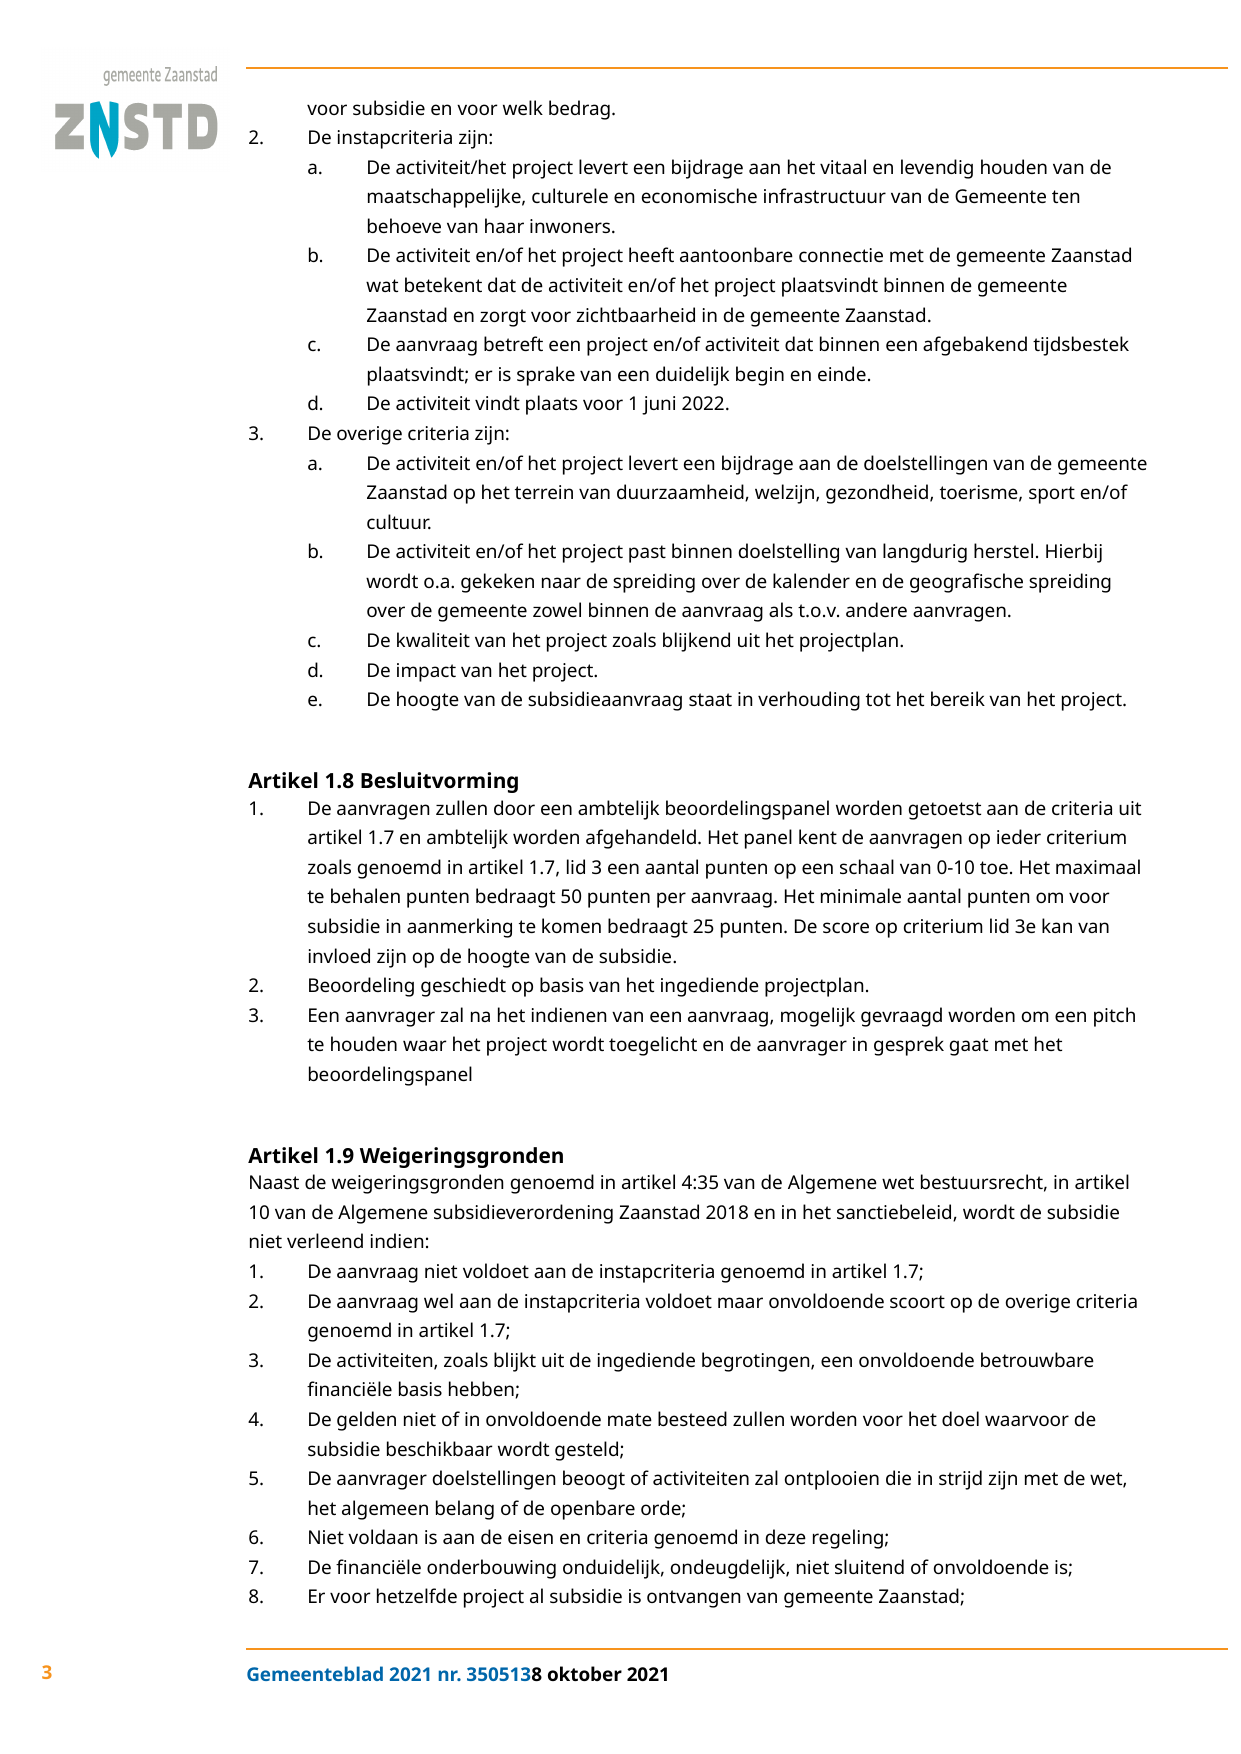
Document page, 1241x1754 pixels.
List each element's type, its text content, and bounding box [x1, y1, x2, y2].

list De activiteiten, zoals blijkt uit de ingediende begrotingen, een onvoldoende betrouwbare financiële basis hebben; [248, 1347, 1152, 1402]
list De instapcriteria zijn: [248, 124, 1152, 150]
list De aanvraag niet voldoet aan de instapcriteria genoemd in artikel 1.7; [248, 1258, 1152, 1284]
picture [41, 47, 231, 172]
text Artikel 1.9 Weigeringsgronden [248, 1141, 1152, 1169]
list Een aanvrager zal na het indienen van een aanvraag, mogelijk gevraagd worden om een pitch te houden waar het project wordt toegelicht en de aanvrager in gesprek gaat met het beoordelingspanel [248, 1002, 1152, 1087]
list De aanvraag wel aan de instapcriteria voldoet maar onvoldoende scoort op de overige criteria genoemd in artikel 1.7; [248, 1288, 1152, 1343]
list De activiteit vindt plaats voor 1 juni 2022. [307, 391, 1152, 416]
list De kwaliteit van het project zoals blijkend uit het projectplan. [307, 627, 1152, 653]
list De activiteit en/of het project levert een bijdrage aan de doelstellingen van de gemeente Zaanstad op het terrein van duurzaamheid, welzijn, gezondheid, toerisme, sport en/of cultuur. [307, 450, 1152, 535]
list De activiteit en/of het project past binnen doelstelling van langdurig herstel. Hierbij wordt o.a. gekeken naar de spreiding over de kalender en de geografische spreiding over de gemeente zowel binnen de aanvraag als t.o.v. andere aanvragen. [307, 538, 1152, 623]
list De activiteit/het project levert een bijdrage aan het vitaal en levendig houden van de maatschappelijke, culturele en economische infrastructuur van de Gemeente ten behoeve van haar inwoners. [307, 154, 1152, 239]
list Niet voldaan is aan de eisen en criteria genoemd in deze regeling; [248, 1524, 1152, 1550]
list Beoordeling geschiedt op basis van het ingediende projectplan. [248, 972, 1152, 998]
list De hoogte van de subsidieaanvraag staat in verhouding tot het bereik van het project. [307, 686, 1152, 712]
list De impact van het project. [307, 657, 1152, 683]
list De gelden niet of in onvoldoende mate besteed zullen worden voor het doel waarvoor de subsidie beschikbaar wordt gesteld; [248, 1406, 1152, 1462]
list De aanvraag betreft een project en/of activiteit dat binnen een afgebakend tijdsbestek plaatsvindt; er is sprake van een duidelijk begin en einde. [307, 331, 1152, 387]
text Artikel 1.8 Besluitvorming [248, 766, 1152, 795]
list Er voor hetzelfde project al subsidie is ontvangen van gemeente Zaanstad; [248, 1584, 1152, 1609]
list De aanvrager doelstellingen beoogt of activiteiten zal ontplooien die in strijd zijn met de wet, het algemeen belang of de openbare orde; [248, 1465, 1152, 1521]
list De overige criteria zijn: [248, 420, 1152, 446]
list De financiële onderbouwing onduidelijk, ondeugdelijk, niet sluitend of onvoldoende is; [248, 1554, 1152, 1580]
text Naast de weigeringsgronden genoemd in artikel 4:35 van de Algemene wet bestuursrecht, in artikel 10 van de Algemene subsidieverordening Zaanstad 2018 en in het sanctiebeleid, wordt de subsidie niet verleend indien: [248, 1169, 1152, 1254]
list voor subsidie en voor welk bedrag. [248, 95, 1152, 121]
list De aanvragen zullen door een ambtelijk beoordelingspanel worden getoetst aan de criteria uit artikel 1.7 en ambtelijk worden afgehandeld. Het panel kent de aanvragen op ieder criterium zoals genoemd in artikel 1.7, lid 3 een aantal punten op een schaal van 0-10 toe. Het maximaal te behalen punten bedraagt 50 punten per aanvraag. Het minimale aantal punten om voor subsidie in aanmerking te komen bedraagt 25 punten. De score op criterium lid 3e kan van invloed zijn op de hoogte van de subsidie. [248, 795, 1152, 968]
list De activiteit en/of het project heeft aantoonbare connectie met de gemeente Zaanstad wat betekent dat de activiteit en/of het project plaatsvindt binnen de gemeente Zaanstad en zorgt voor zichtbaarheid in de gemeente Zaanstad. [307, 243, 1152, 328]
